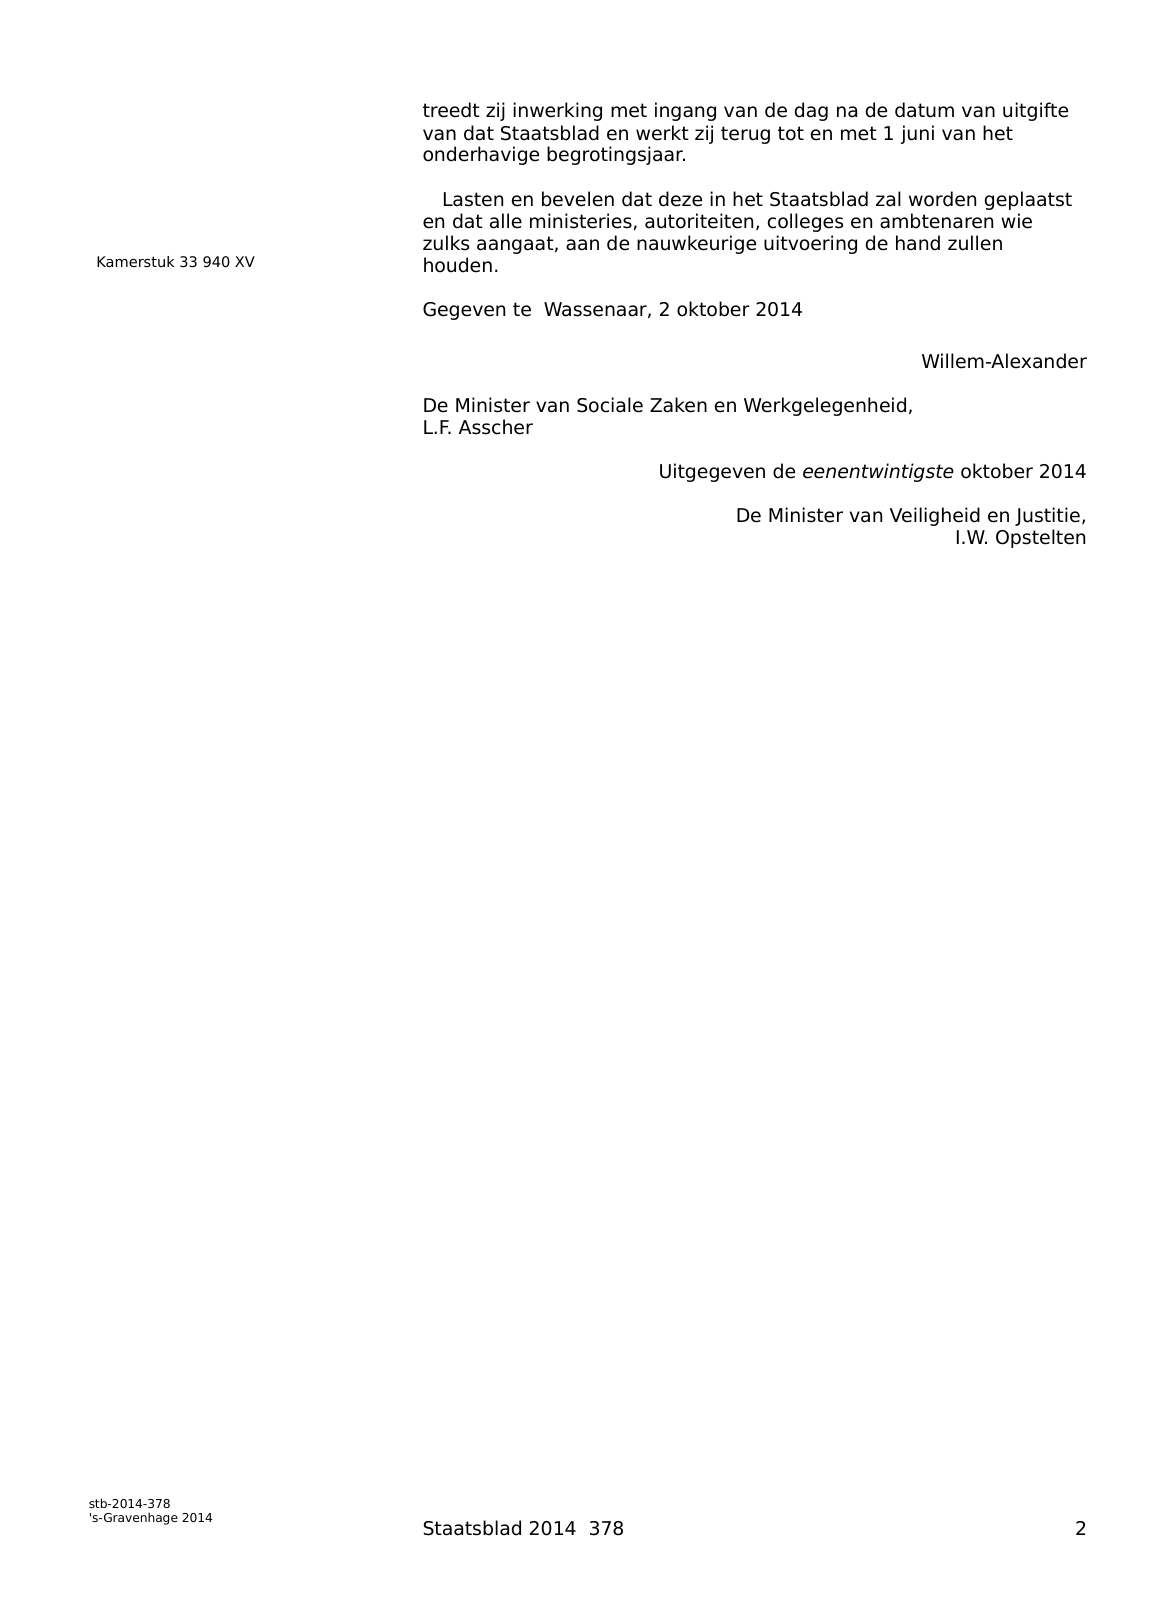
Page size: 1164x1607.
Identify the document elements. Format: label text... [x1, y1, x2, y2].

text De Minister van Veiligheid en Justitie, I.W. Opstelten [422, 505, 1087, 549]
text De Minister van Sociale Zaken en Werkgelegenheid, L.F. Asscher [422, 395, 1087, 439]
text Uitgegeven de eenentwintigste oktober 2014 [422, 461, 1087, 483]
text stb-2014-378 [88, 1497, 323, 1511]
text Kamerstuk 33 940 XV [77, 253, 396, 270]
text treedt zij inwerking met ingang van de dag na de datum van uitgifte van dat Staatsblad en werkt zij terug tot en met 1 juni van het onderhavige begrotingsjaar. [422, 100, 1087, 166]
text Gegeven te Wassenaar, 2 oktober 2014 [422, 299, 1087, 321]
text Willem-Alexander [422, 351, 1087, 373]
text 's-Gravenhage 2014 [88, 1511, 323, 1525]
text Lasten en bevelen dat deze in het Staatsblad zal worden geplaatst en dat alle ministeries, autoriteiten, colleges en ambtenaren wie zulks aangaat, aan de nauwkeurige uitvoering de hand zullen houden. [422, 188, 1087, 276]
